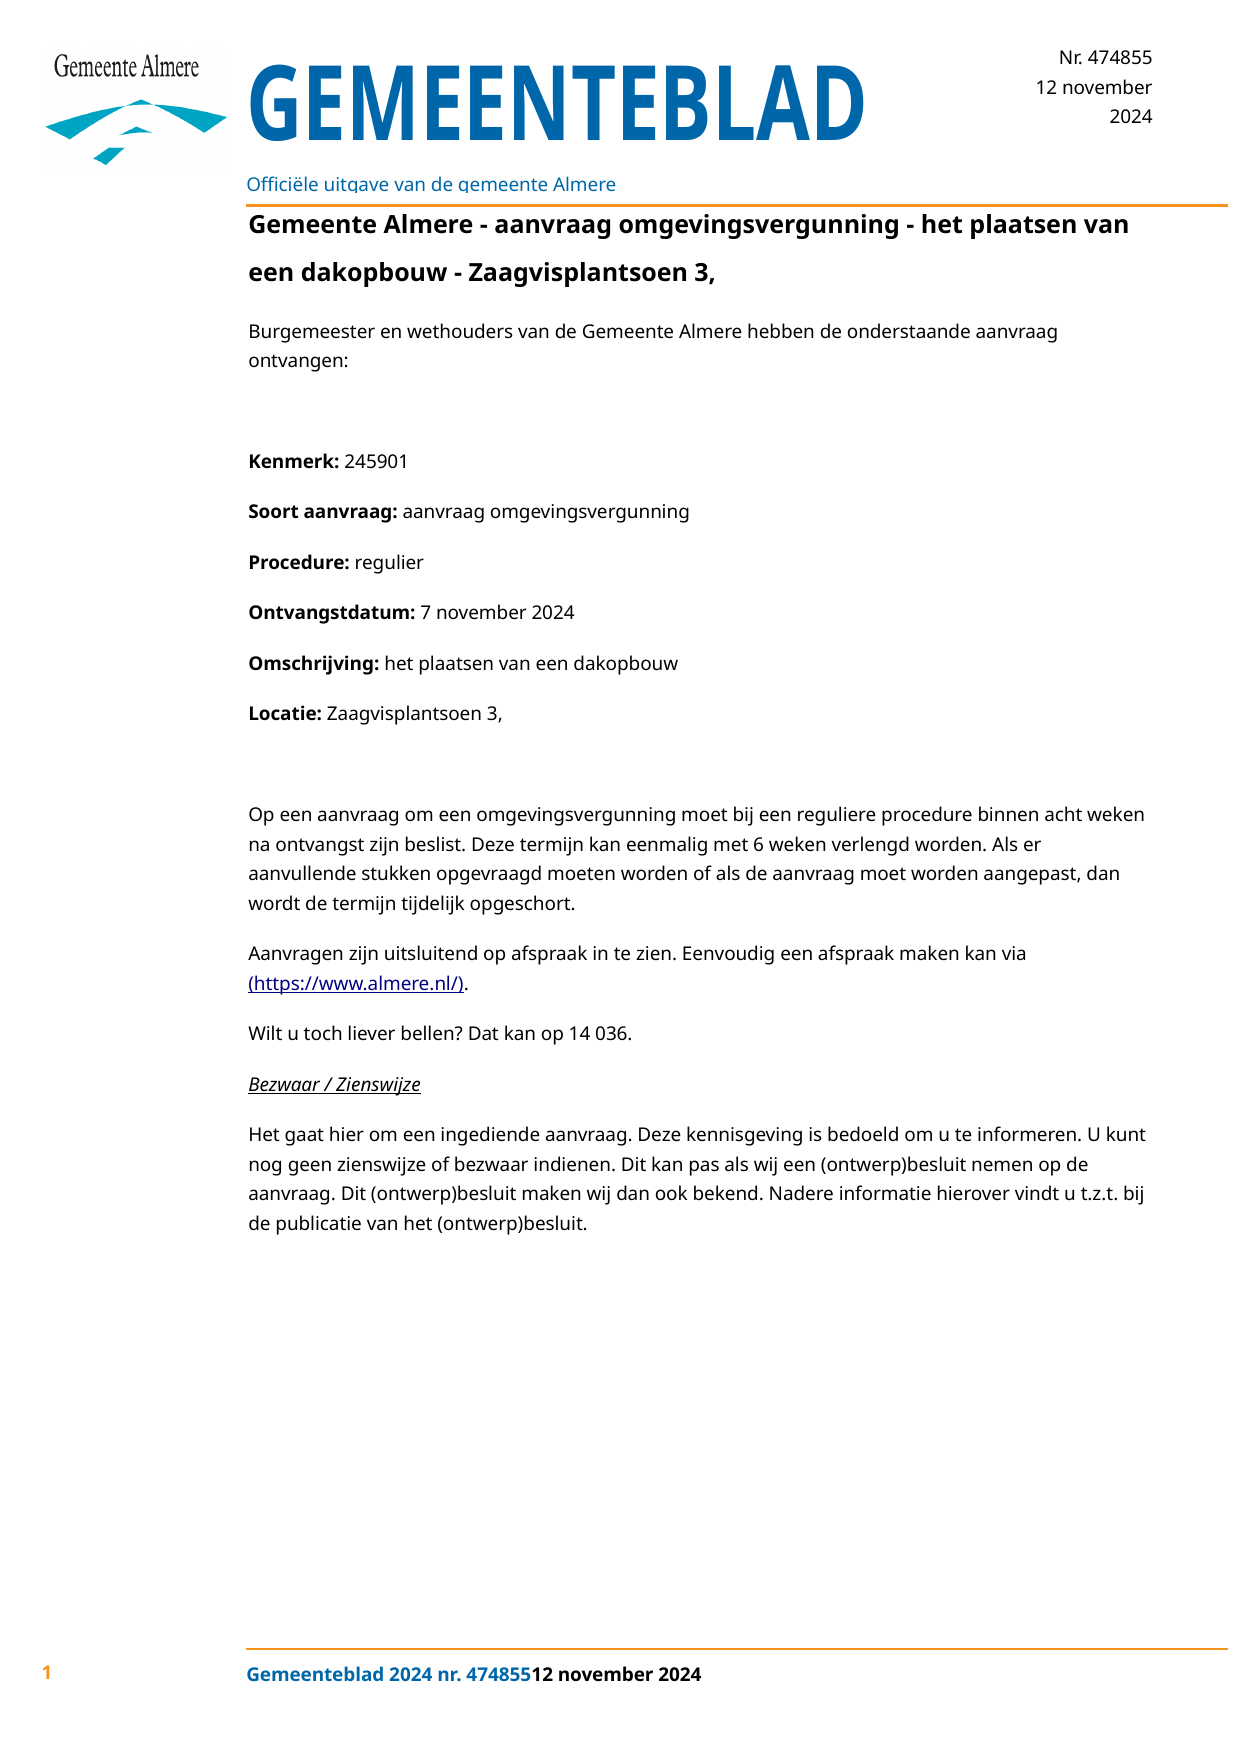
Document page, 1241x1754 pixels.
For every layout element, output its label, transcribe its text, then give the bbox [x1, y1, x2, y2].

text Het gaat hier om een ingediende aanvraag. Deze kennisgeving is bedoeld om u te informeren. U kunt nog geen zienswijze of bezwaar indienen. Dit kan pas als wij een (ontwerp)besluit nemen op de aanvraag. Dit (ontwerp)besluit maken wij dan ook bekend. Nadere informatie hierover vindt u t.z.t. bij de publicatie van het (ontwerp)besluit. [248, 1121, 1152, 1236]
text Kenmerk: 245901 [248, 448, 1152, 474]
text Burgemeester en wethouders van de Gemeente Almere hebben de onderstaande aanvraag ontvangen: [248, 318, 1152, 373]
text Omschrijving: het plaatsen van een dakopbouw [248, 650, 1152, 676]
picture [41, 47, 231, 172]
text Op een aanvraag om een omgevingsvergunning moet bij een reguliere procedure binnen acht weken na ontvangst zijn beslist. Deze termijn kan eenmalig met 6 weken verlengd worden. Als er aanvullende stukken opgevraagd moeten worden of als de aanvraag moet worden aangepast, dan wordt de termijn tijdelijk opgeschort. [248, 801, 1152, 916]
text Procedure: regulier [248, 549, 1152, 575]
text Locatie: Zaagvisplantsoen 3, [248, 700, 1152, 726]
text Soort aanvraag: aanvraag omgevingsvergunning [248, 499, 1152, 524]
text Bezwaar / Zienswijze [248, 1071, 1152, 1097]
text Gemeente Almere - aanvraag omgevingsvergunning - het plaatsen van een dakopbouw - Zaagvisplantsoen 3, [248, 207, 1152, 288]
text Wilt u toch liever bellen? Dat kan op 14 036. [248, 1020, 1152, 1046]
text Ontvangstdatum: 7 november 2024 [248, 599, 1152, 625]
text Aanvragen zijn uitsluitend op afspraak in te zien. Eenvoudig een afspraak maken kan via (https://www.almere.nl/). [248, 940, 1152, 996]
